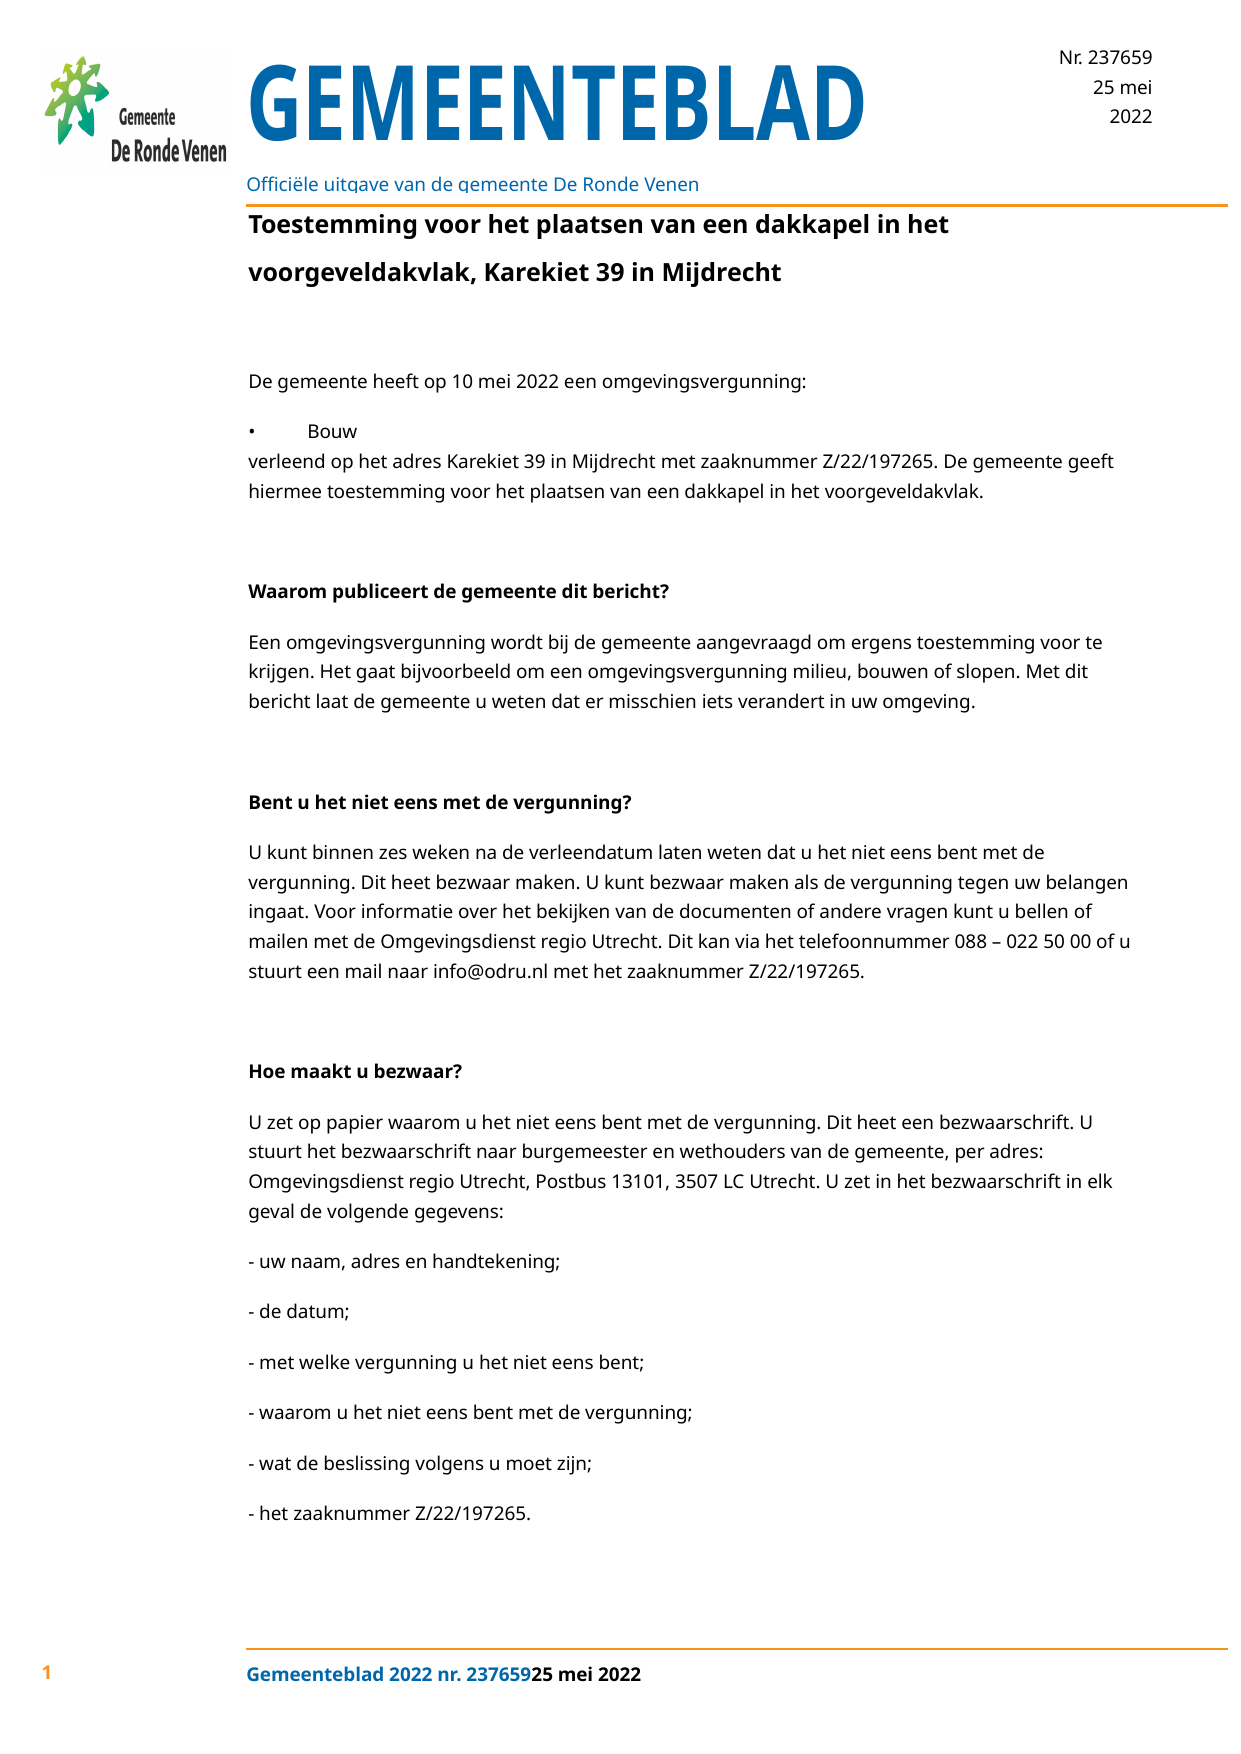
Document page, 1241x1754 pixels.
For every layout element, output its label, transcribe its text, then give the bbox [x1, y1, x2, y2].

text - uw naam, adres en handtekening; [248, 1248, 1152, 1274]
text Bent u het niet eens met de vergunning? [248, 789, 1152, 815]
text Toestemming voor het plaatsen van een dakkapel in het voorgeveldakvlak, Karekiet 39 in Mijdrecht [248, 207, 1152, 288]
picture [41, 47, 231, 172]
text U kunt binnen zes weken na de verleendatum laten weten dat u het niet eens bent met de vergunning. Dit heet bezwaar maken. U kunt bezwaar maken als de vergunning tegen uw belangen ingaat. Voor informatie over het bekijken van de documenten of andere vragen kunt u bellen of mailen met de Omgevingsdienst regio Utrecht. Dit kan via het telefoonnummer 088 – 022 50 00 of u stuurt een mail naar info@odru.nl met het zaaknummer Z/22/197265. [248, 839, 1152, 984]
text U zet op papier waarom u het niet eens bent met de vergunning. Dit heet een bezwaarschrift. U stuurt het bezwaarschrift naar burgemeester en wethouders van de gemeente, per adres: Omgevingsdienst regio Utrecht, Postbus 13101, 3507 LC Utrecht. U zet in het bezwaarschrift in elk geval de volgende gegevens: [248, 1109, 1152, 1224]
text - met welke vergunning u het niet eens bent; [248, 1349, 1152, 1375]
text Waarom publiceert de gemeente dit bericht? [248, 579, 1152, 604]
text De gemeente heeft op 10 mei 2022 een omgevingsvergunning: [248, 368, 1152, 394]
text - de datum; [248, 1299, 1152, 1324]
list Bouw [248, 419, 1152, 444]
text - wat de beslissing volgens u moet zijn; [248, 1450, 1152, 1476]
text - het zaaknummer Z/22/197265. [248, 1500, 1152, 1526]
text - waarom u het niet eens bent met de vergunning; [248, 1399, 1152, 1425]
text Een omgevingsvergunning wordt bij de gemeente aangevraagd om ergens toestemming voor te krijgen. Het gaat bijvoorbeeld om een omgevingsvergunning milieu, bouwen of slopen. Met dit bericht laat de gemeente u weten dat er misschien iets verandert in uw omgeving. [248, 629, 1152, 714]
text Hoe maakt u bezwaar? [248, 1059, 1152, 1084]
text verleend op het adres Karekiet 39 in Mijdrecht met zaaknummer Z/22/197265. De gemeente geeft hiermee toestemming voor het plaatsen van een dakkapel in het voorgeveldakvlak. [248, 448, 1152, 504]
